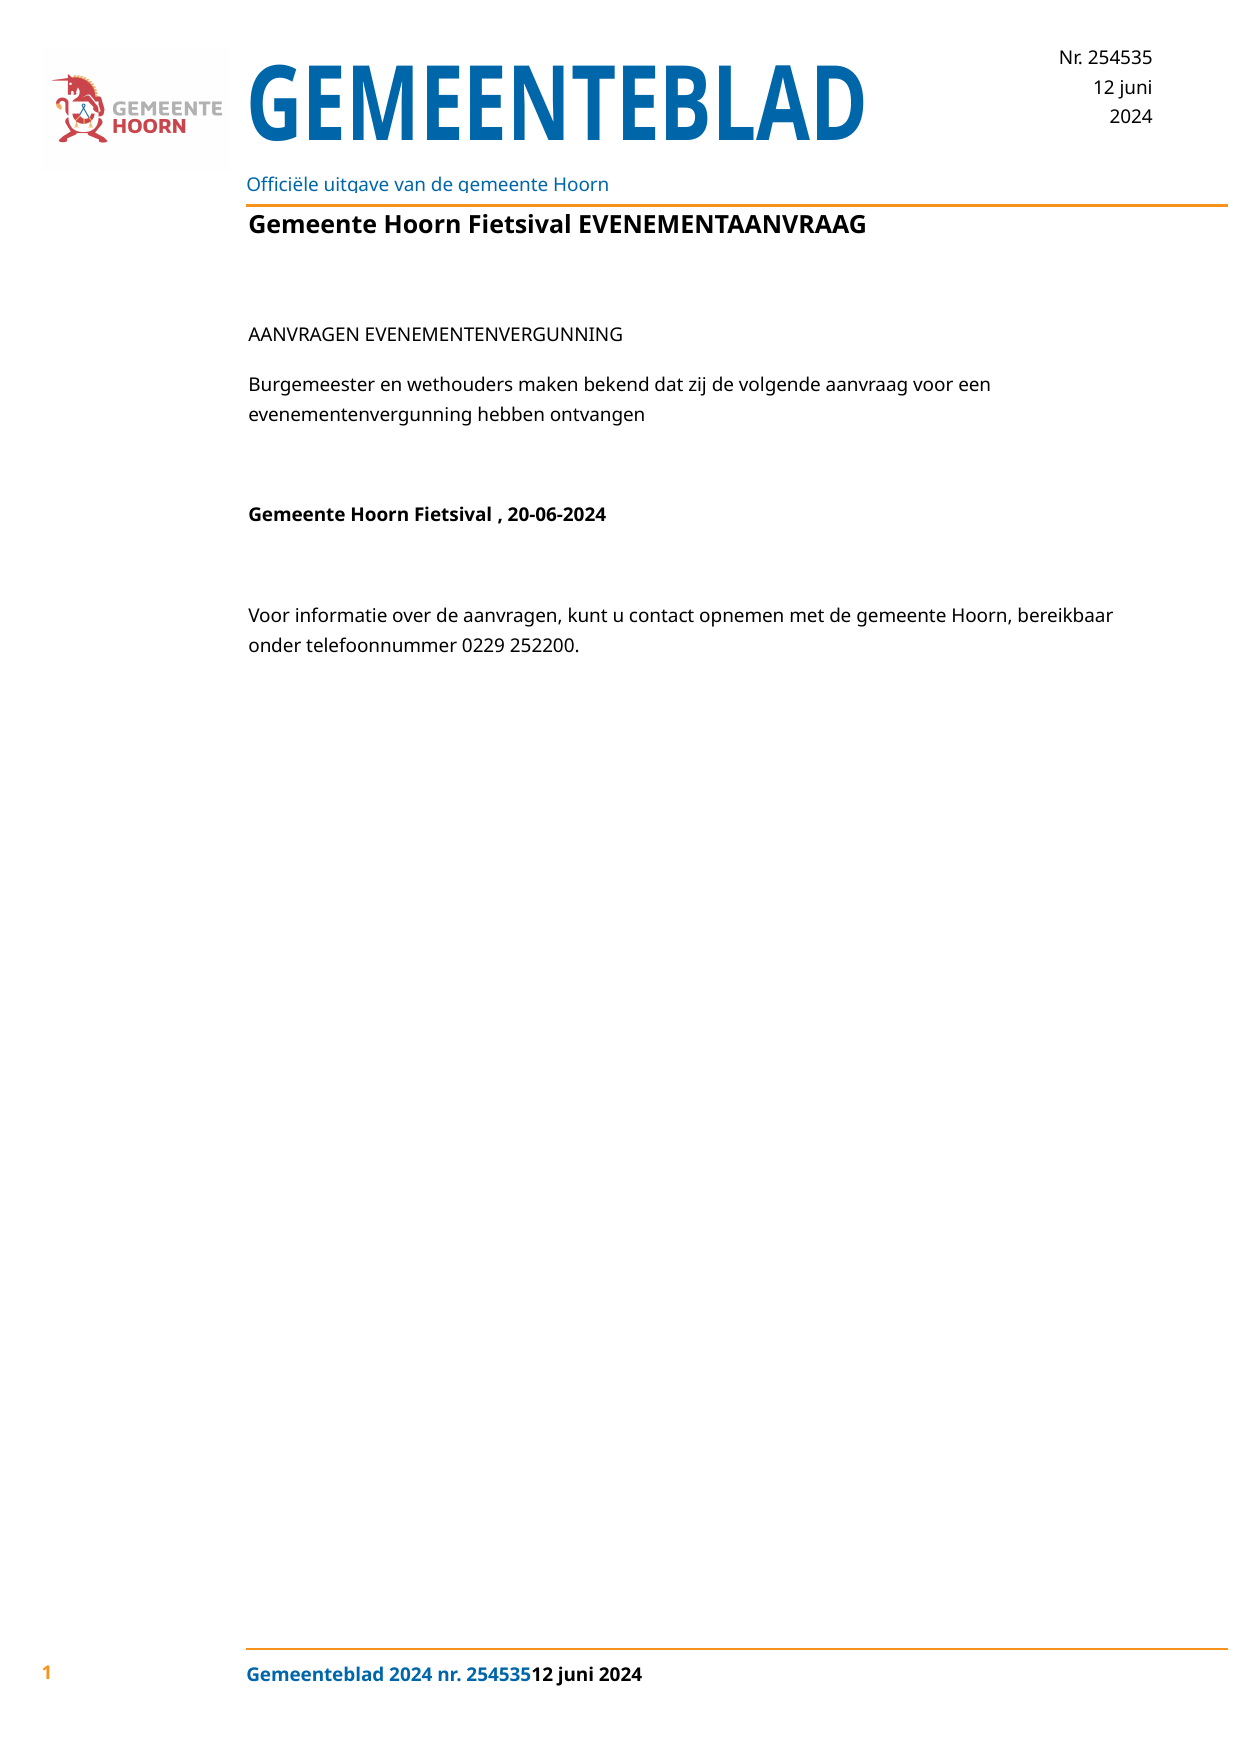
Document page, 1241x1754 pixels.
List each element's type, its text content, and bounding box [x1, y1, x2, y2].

text Voor informatie over de aanvragen, kunt u contact opnemen met de gemeente Hoorn, bereikbaar onder telefoonnummer 0229 252200. [248, 602, 1152, 658]
text AANVRAGEN EVENEMENTENVERGUNNING [248, 321, 1152, 346]
text Gemeente Hoorn Fietsival EVENEMENTAANVRAAG [248, 207, 1152, 241]
text Gemeente Hoorn Fietsival , 20-06-2024 [248, 502, 1152, 527]
text Burgemeester en wethouders maken bekend dat zij de volgende aanvraag voor een evenementenvergunning hebben ontvangen [248, 371, 1152, 426]
picture [41, 47, 231, 172]
